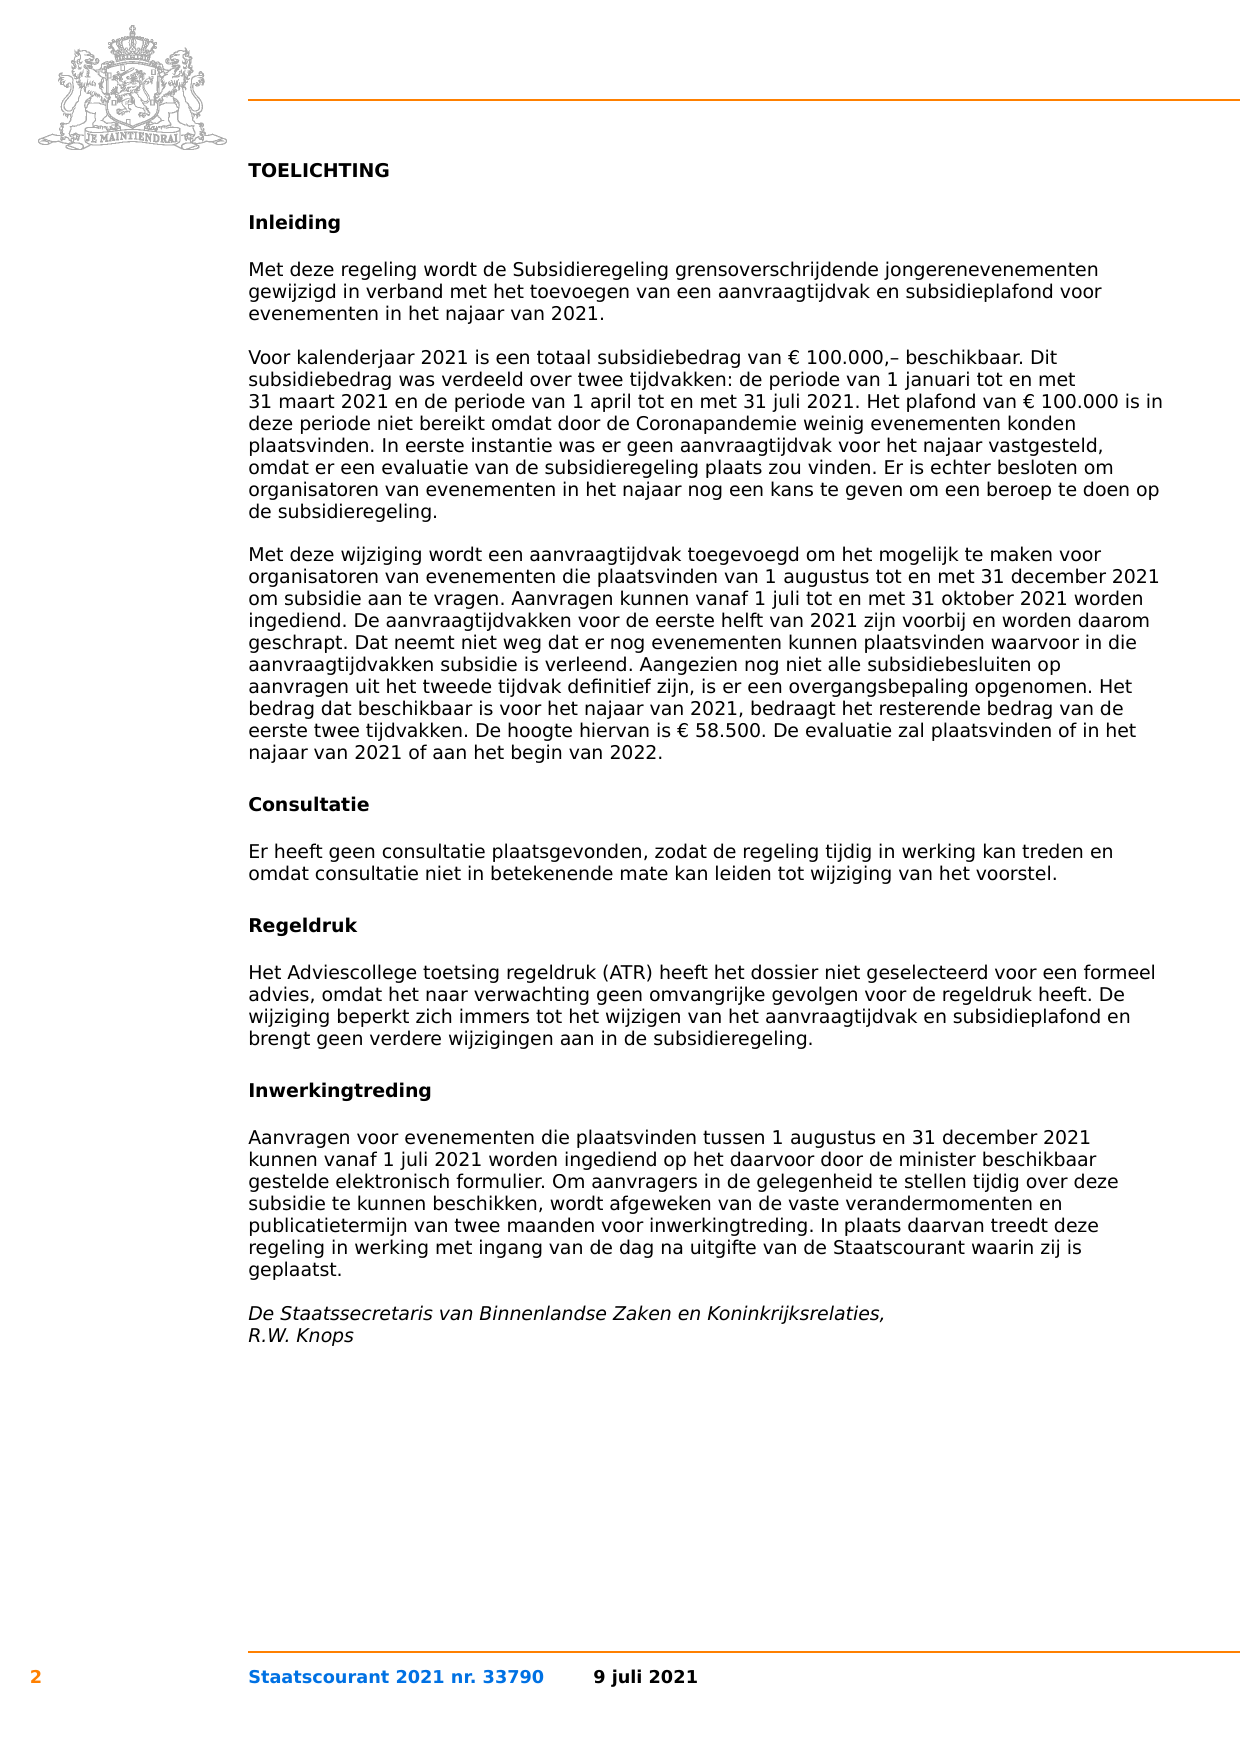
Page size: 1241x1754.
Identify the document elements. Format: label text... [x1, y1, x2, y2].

text Er heeft geen consultatie plaatsgevonden, zodat de regeling tijdig in werking kan treden en omdat consultatie niet in betekenende mate kan leiden tot wijziging van het voorstel. [248, 841, 1163, 885]
text Aanvragen voor evenementen die plaatsvinden tussen 1 augustus en 31 december 2021 kunnen vanaf 1 juli 2021 worden ingediend op het daarvoor door de minister beschikbaar gestelde elektronisch formulier. Om aanvragers in de gelegenheid te stellen tijdig over deze subsidie te kunnen beschikken, wordt afgeweken van de vaste verandermomenten en publicatietermijn van twee maanden voor inwerkingtreding. In plaats daarvan treedt deze regeling in werking met ingang van de dag na uitgifte van de Staatscourant waarin zij is geplaatst. [248, 1127, 1163, 1281]
picture [38, 25, 227, 150]
subtitle TOELICHTING [248, 160, 1163, 182]
text Het Adviescollege toetsing regeldruk (ATR) heeft het dossier niet geselecteerd voor een formeel advies, omdat het naar verwachting geen omvangrijke gevolgen voor de regeldruk heeft. De wijziging beperkt zich immers tot het wijzigen van het aanvraagtijdvak en subsidieplafond en brengt geen verdere wijzigingen aan in de subsidieregeling. [248, 962, 1163, 1050]
subtitle Consultatie [248, 794, 1163, 816]
subtitle Inwerkingtreding [248, 1080, 1163, 1102]
text De Staatssecretaris van Binnenlandse Zaken en Koninkrijksrelaties, R.W. Knops [248, 1303, 1163, 1347]
text Met deze regeling wordt de Subsidieregeling grensoverschrijdende jongerenevenementen gewijzigd in verband met het toevoegen van een aanvraagtijdvak en subsidieplafond voor evenementen in het najaar van 2021. [248, 259, 1163, 325]
text Voor kalenderjaar 2021 is een totaal subsidiebedrag van € 100.000,– beschikbaar. Dit subsidiebedrag was verdeeld over twee tijdvakken: de periode van 1 januari tot en met 31 maart 2021 en de periode van 1 april tot en met 31 juli 2021. Het plafond van € 100.000 is in deze periode niet bereikt omdat door de Coronapandemie weinig evenementen konden plaatsvinden. In eerste instantie was er geen aanvraagtijdvak voor het najaar vastgesteld, omdat er een evaluatie van de subsidieregeling plaats zou vinden. Er is echter besloten om organisatoren van evenementen in het najaar nog een kans te geven om een beroep te doen op de subsidieregeling. [248, 347, 1163, 522]
subtitle Regeldruk [248, 915, 1163, 937]
text Met deze wijziging wordt een aanvraagtijdvak toegevoegd om het mogelijk te maken voor organisatoren van evenementen die plaatsvinden van 1 augustus tot en met 31 december 2021 om subsidie aan te vragen. Aanvragen kunnen vanaf 1 juli tot en met 31 oktober 2021 worden ingediend. De aanvraagtijdvakken voor de eerste helft van 2021 zijn voorbij en worden daarom geschrapt. Dat neemt niet weg dat er nog evenementen kunnen plaatsvinden waarvoor in die aanvraagtijdvakken subsidie is verleend. Aangezien nog niet alle subsidiebesluiten op aanvragen uit het tweede tijdvak definitief zijn, is er een overgangsbepaling opgenomen. Het bedrag dat beschikbaar is voor het najaar van 2021, bedraagt het resterende bedrag van de eerste twee tijdvakken. De hoogte hiervan is € 58.500. De evaluatie zal plaatsvinden of in het najaar van 2021 of aan het begin van 2022. [248, 544, 1163, 764]
subtitle Inleiding [248, 212, 1163, 234]
